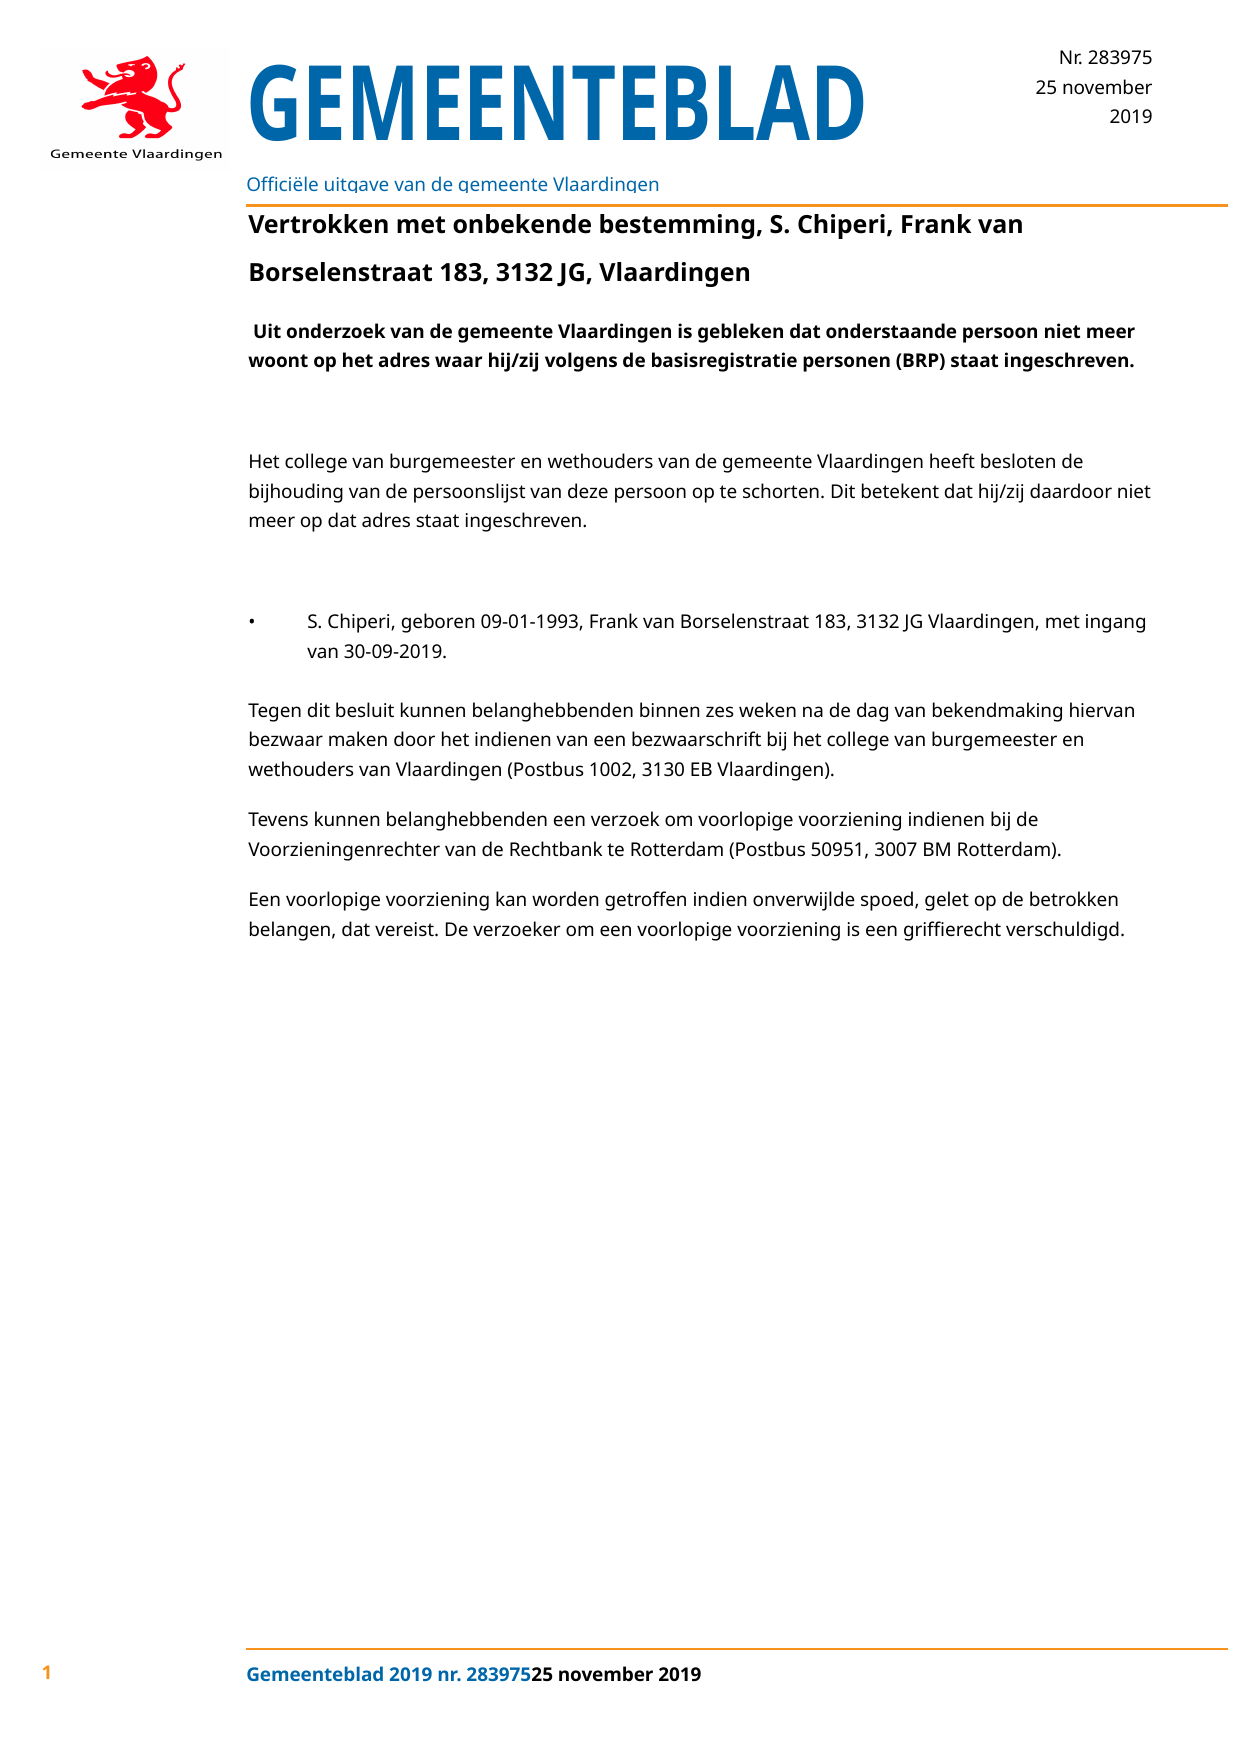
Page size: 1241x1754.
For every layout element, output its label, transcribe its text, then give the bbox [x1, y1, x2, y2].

text Het college van burgemeester en wethouders van de gemeente Vlaardingen heeft besloten de bijhouding van de persoonslijst van deze persoon op te schorten. Dit betekent dat hij/zij daardoor niet meer op dat adres staat ingeschreven. [248, 448, 1152, 533]
text Vertrokken met onbekende bestemming, S. Chiperi, Frank van Borselenstraat 183, 3132 JG, Vlaardingen [248, 207, 1152, 288]
text Een voorlopige voorziening kan worden getroffen indien onverwijlde spoed, gelet op de betrokken belangen, dat vereist. De verzoeker om een voorlopige voorziening is een griffierecht verschuldigd. [248, 887, 1152, 942]
text Uit onderzoek van de gemeente Vlaardingen is gebleken dat onderstaande persoon niet meer woont op het adres waar hij/zij volgens de basisregistratie personen (BRP) staat ingeschreven. [248, 318, 1152, 373]
list S. Chiperi, geboren 09-01-1993, Frank van Borselenstraat 183, 3132 JG Vlaardingen, met ingang van 30-09-2019. [248, 608, 1152, 664]
picture [41, 47, 231, 172]
text Tevens kunnen belanghebbenden een verzoek om voorlopige voorziening indienen bij de Voorzieningenrechter van de Rechtbank te Rotterdam (Postbus 50951, 3007 BM Rotterdam). [248, 807, 1152, 862]
text Tegen dit besluit kunnen belanghebbenden binnen zes weken na de dag van bekendmaking hiervan bezwaar maken door het indienen van een bezwaarschrift bij het college van burgemeester en wethouders van Vlaardingen (Postbus 1002, 3130 EB Vlaardingen). [248, 697, 1152, 782]
